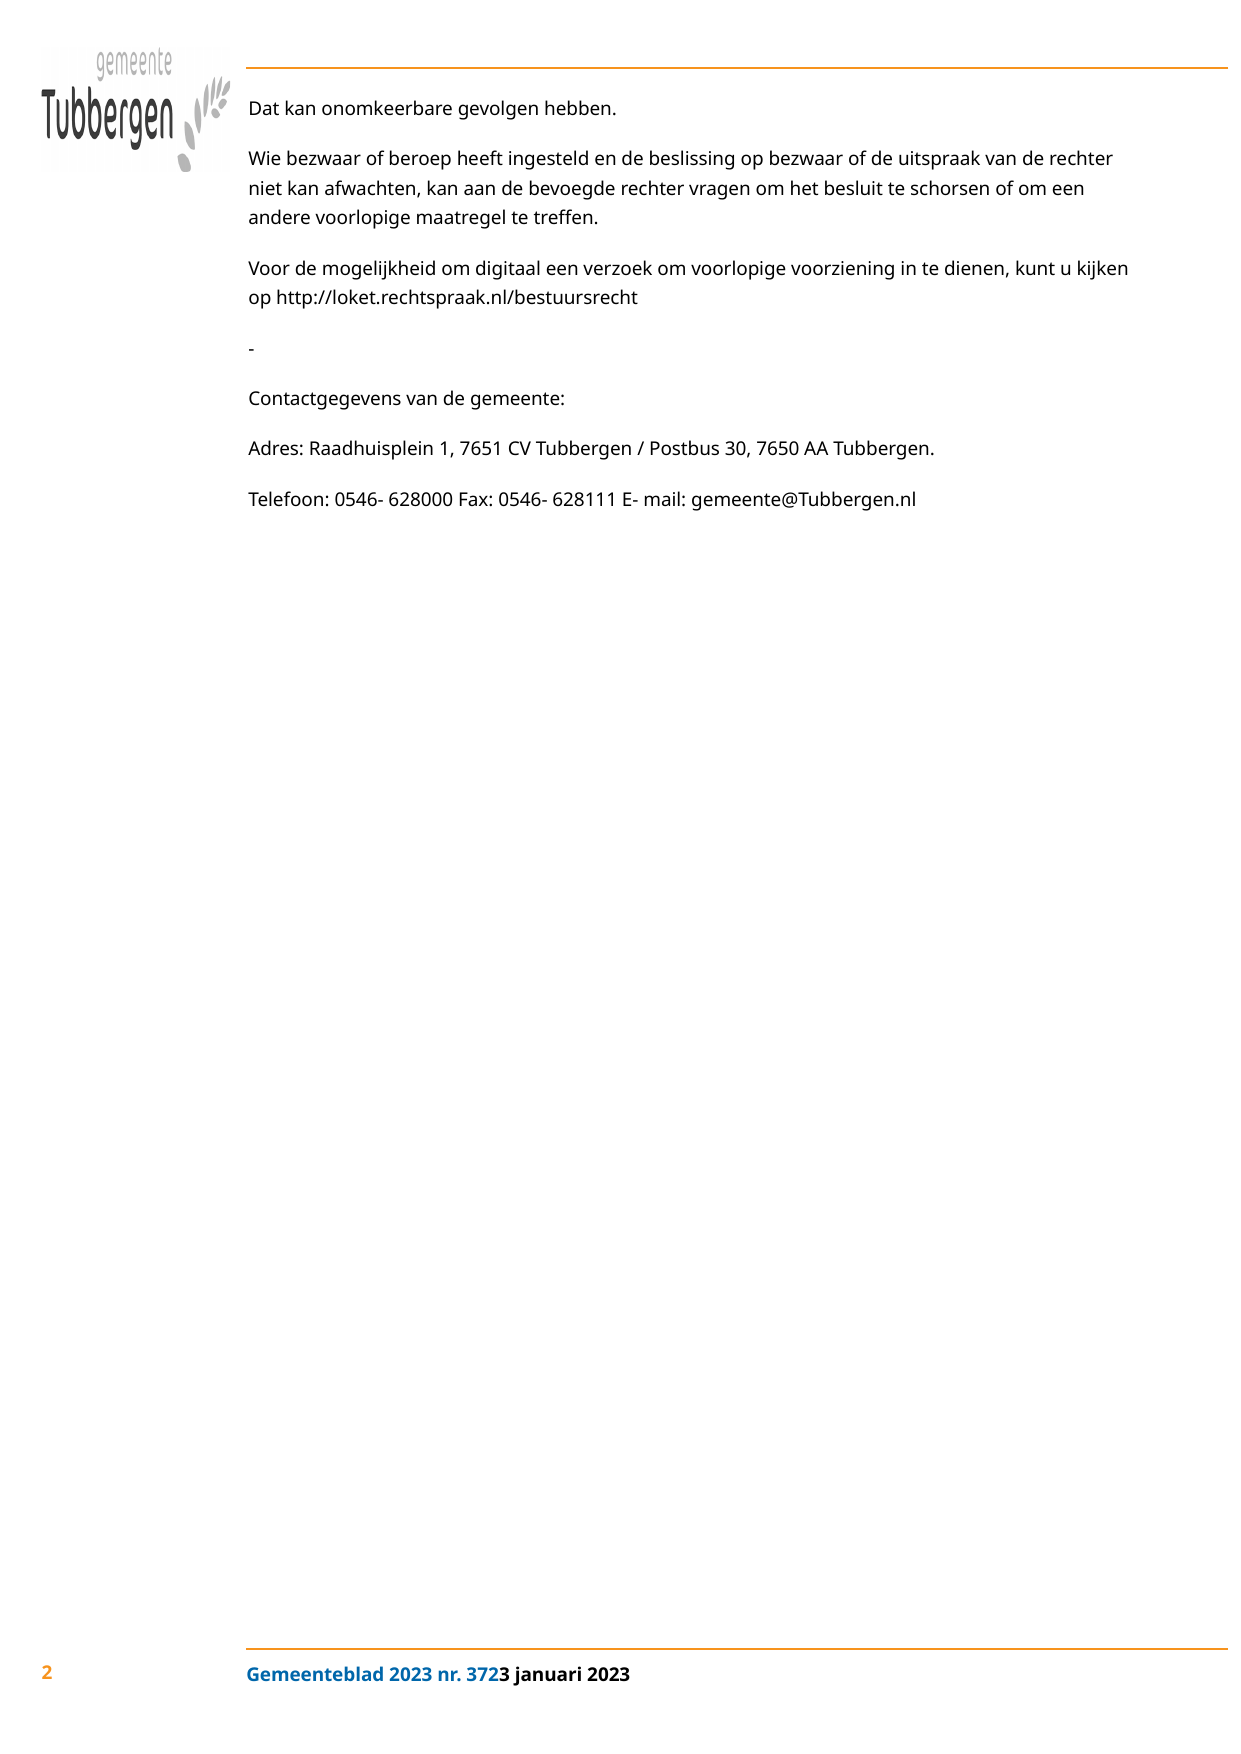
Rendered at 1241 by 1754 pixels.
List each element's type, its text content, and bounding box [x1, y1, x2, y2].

text Dat kan onomkeerbare gevolgen hebben. [248, 95, 1152, 121]
text Adres: Raadhuisplein 1, 7651 CV Tubbergen / Postbus 30, 7650 AA Tubbergen. [248, 436, 1152, 461]
text - [248, 335, 1152, 361]
picture [41, 47, 231, 172]
text Telefoon: 0546- 628000 Fax: 0546- 628111 E- mail: gemeente@Tubbergen.nl [248, 486, 1152, 512]
text Contactgegevens van de gemeente: [248, 385, 1152, 411]
text Wie bezwaar of beroep heeft ingesteld en de beslissing op bezwaar of de uitspraak van de rechter niet kan afwachten, kan aan de bevoegde rechter vragen om het besluit te schorsen of om een andere voorlopige maatregel te treffen. [248, 145, 1152, 230]
text Voor de mogelijkheid om digitaal een verzoek om voorlopige voorziening in te dienen, kunt u kijken op http://loket.rechtspraak.nl/bestuursrecht [248, 255, 1152, 310]
